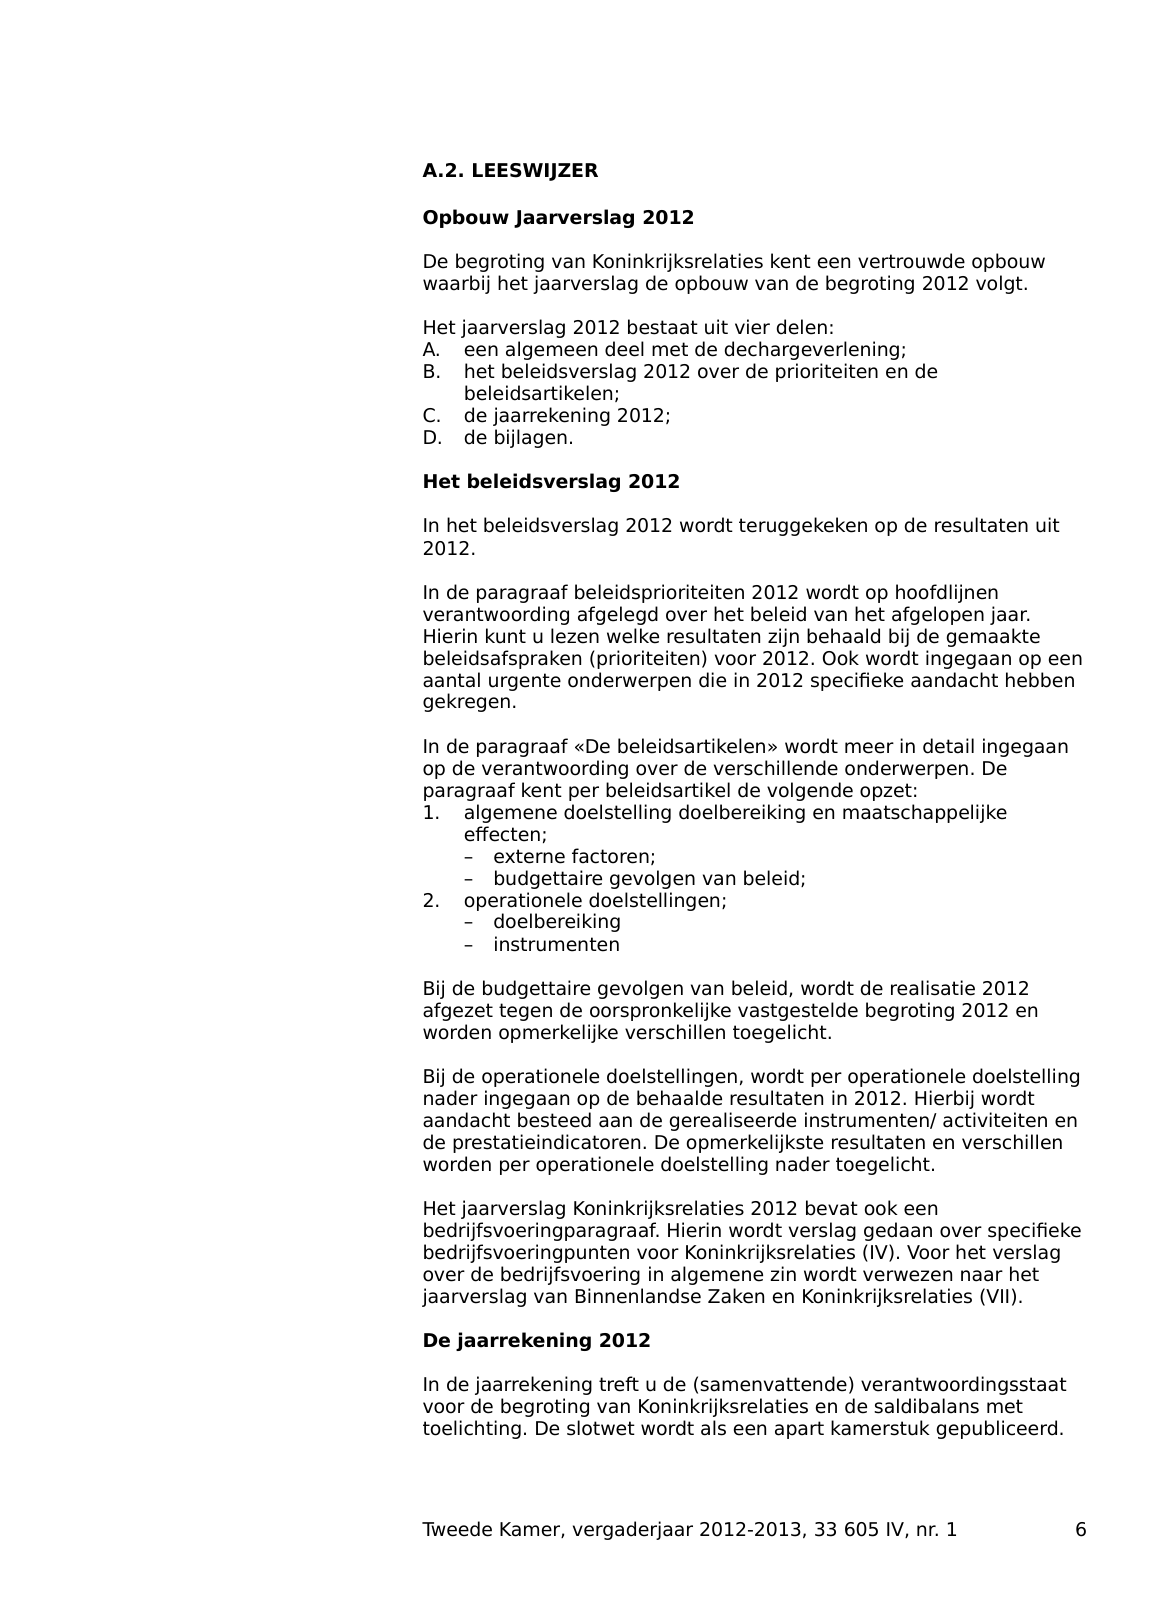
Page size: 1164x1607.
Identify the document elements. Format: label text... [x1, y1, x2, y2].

text Het jaarverslag 2012 bestaat uit vier delen: [422, 317, 1087, 339]
text A. een algemeen deel met de dechargeverlening; [422, 339, 1087, 361]
subtitle Het beleidsverslag 2012 [422, 471, 1087, 493]
text 1. algemene doelstelling doelbereiking en maatschappelijke effecten; [422, 802, 1087, 846]
text In de jaarrekening treft u de (samenvattende) verantwoordingsstaat voor de begroting van Koninkrijksrelaties en de saldibalans met toelichting. De slotwet wordt als een apart kamerstuk gepubliceerd. [422, 1374, 1087, 1440]
text Het jaarverslag Koninkrijksrelaties 2012 bevat ook een bedrijfsvoeringparagraaf. Hierin wordt verslag gedaan over specifieke bedrijfsvoeringpunten voor Koninkrijksrelaties (IV). Voor het verslag over de bedrijfsvoering in algemene zin wordt verwezen naar het jaarverslag van Binnenlandse Zaken en Koninkrijksrelaties (VII). [422, 1198, 1087, 1308]
text 2. operationele doelstellingen; [422, 889, 1087, 911]
text D. de bijlagen. [422, 427, 1087, 449]
text In de paragraaf «De beleidsartikelen» wordt meer in detail ingegaan op de verantwoording over de verschillende onderwerpen. De paragraaf kent per beleidsartikel de volgende opzet: [422, 736, 1087, 802]
text – externe factoren; [464, 846, 1087, 867]
text B. het beleidsverslag 2012 over de prioriteiten en de beleidsartikelen; [422, 361, 1087, 405]
text In de paragraaf beleidsprioriteiten 2012 wordt op hoofdlijnen verantwoording afgelegd over het beleid van het afgelopen jaar. Hierin kunt u lezen welke resultaten zijn behaald bij de gemaakte beleidsafspraken (prioriteiten) voor 2012. Ook wordt ingegaan op een aantal urgente onderwerpen die in 2012 specifieke aandacht hebben gekregen. [422, 582, 1087, 713]
text In het beleidsverslag 2012 wordt teruggekeken op de resultaten uit 2012. [422, 515, 1087, 559]
subtitle A.2. LEESWIJZER [422, 160, 1087, 182]
text De jaarrekening 2012 [422, 1330, 1087, 1352]
text Bij de operationele doelstellingen, wordt per operationele doelstelling nader ingegaan op de behaalde resultaten in 2012. Hierbij wordt aandacht besteed aan de gerealiseerde instrumenten/ activiteiten en de prestatieindicatoren. De opmerkelijkste resultaten en verschillen worden per operationele doelstelling nader toegelicht. [422, 1066, 1087, 1176]
text C. de jaarrekening 2012; [422, 405, 1087, 427]
text – budgettaire gevolgen van beleid; [464, 867, 1087, 889]
subtitle Opbouw Jaarverslag 2012 [422, 207, 1087, 229]
text – instrumenten [464, 933, 1087, 955]
text De begroting van Koninkrijksrelaties kent een vertrouwde opbouw waarbij het jaarverslag de opbouw van de begroting 2012 volgt. [422, 251, 1087, 295]
text – doelbereiking [464, 911, 1087, 933]
text Bij de budgettaire gevolgen van beleid, wordt de realisatie 2012 afgezet tegen de oorspronkelijke vastgestelde begroting 2012 en worden opmerkelijke verschillen toegelicht. [422, 978, 1087, 1043]
